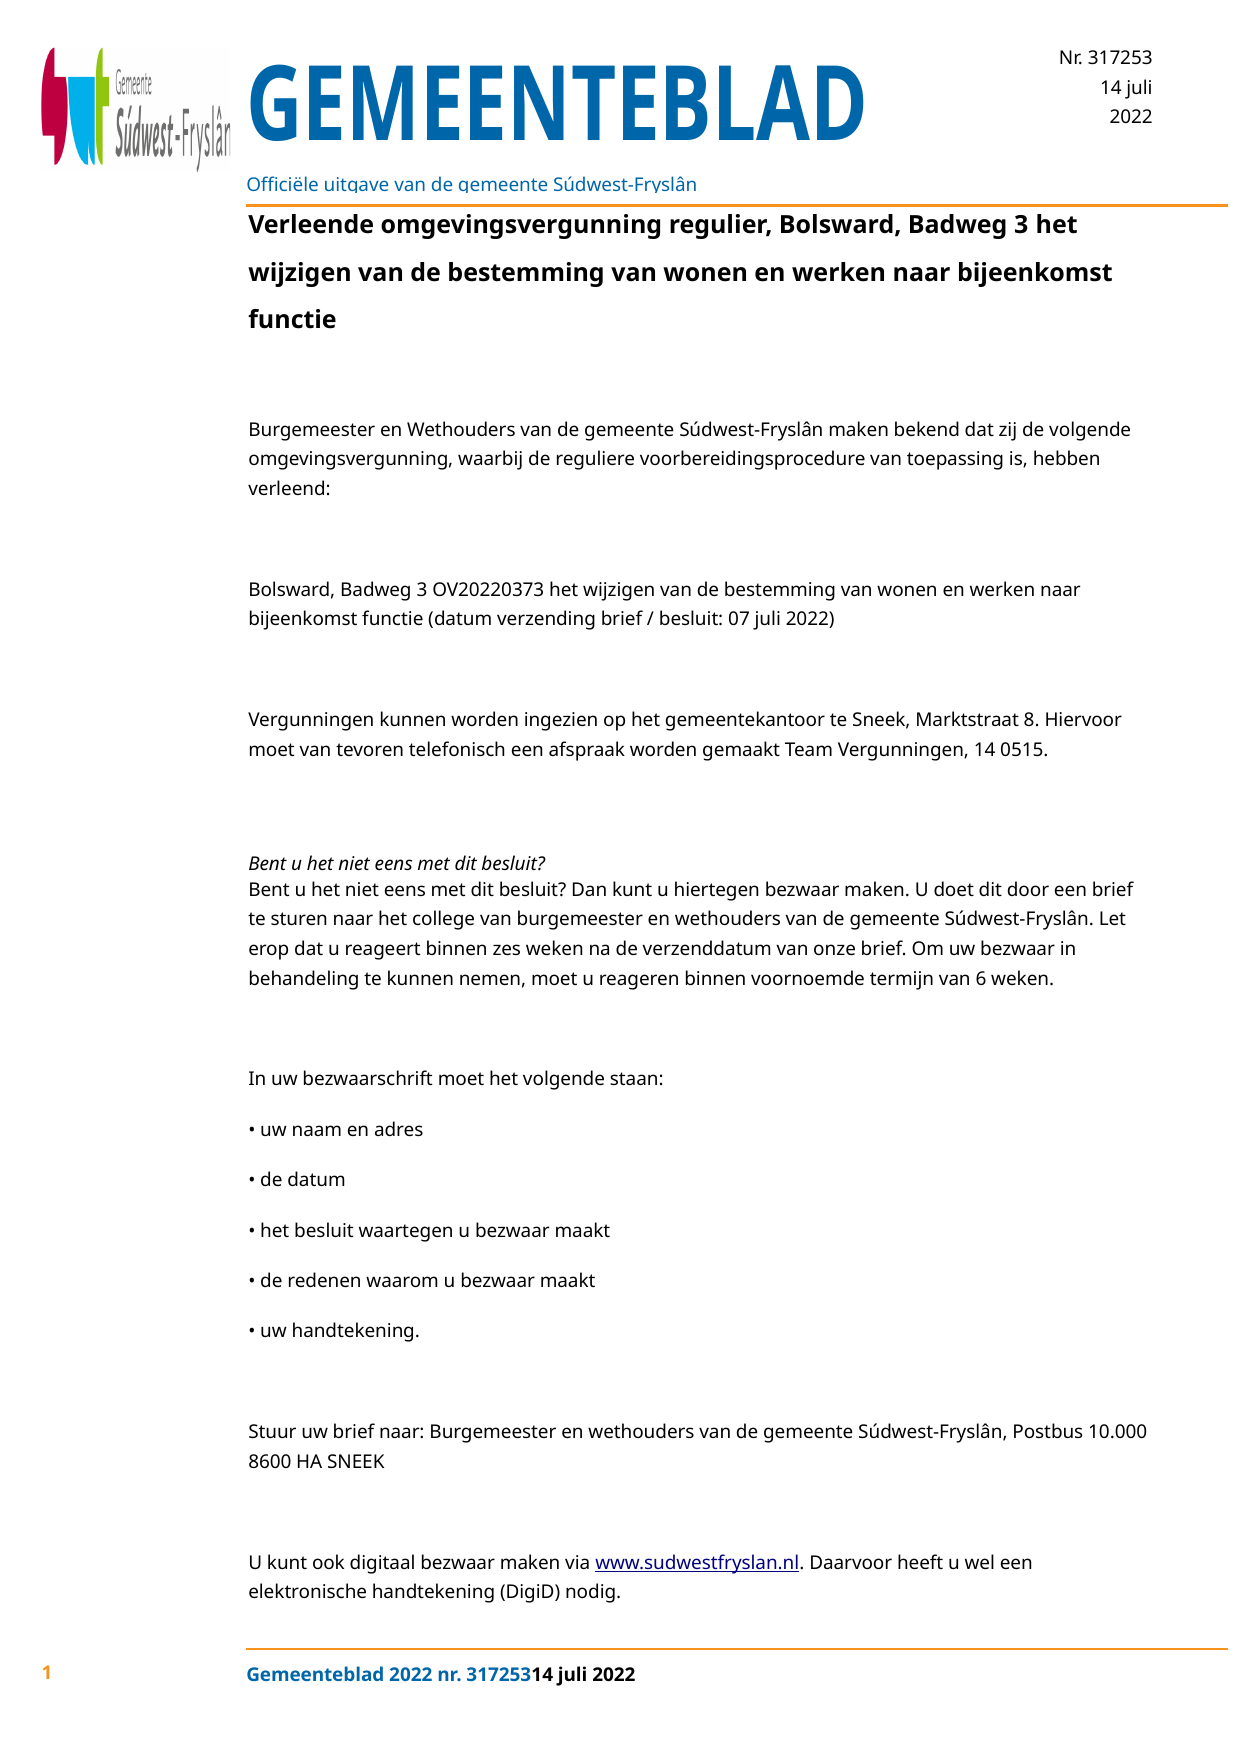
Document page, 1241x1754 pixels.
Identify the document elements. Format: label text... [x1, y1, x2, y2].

text Vergunningen kunnen worden ingezien op het gemeentekantoor te Sneek, Marktstraat 8. Hiervoor moet van tevoren telefonisch een afspraak worden gemaakt Team Vergunningen, 14 0515. [248, 706, 1152, 762]
text In uw bezwaarschrift moet het volgende staan: [248, 1066, 1152, 1091]
text • de redenen waarom u bezwaar maakt [248, 1267, 1152, 1293]
text Bent u het niet eens met dit besluit? [248, 850, 1152, 876]
text U kunt ook digitaal bezwaar maken via www.sudwestfryslan.nl. Daarvoor heeft u wel een elektronische handtekening (DigiD) nodig. [248, 1549, 1152, 1604]
text • de datum [248, 1166, 1152, 1192]
picture [41, 47, 231, 172]
text • het besluit waartegen u bezwaar maakt [248, 1217, 1152, 1243]
text Stuur uw brief naar: Burgemeester en wethouders van de gemeente Súdwest-Fryslân, Postbus 10.000 8600 HA SNEEK [248, 1418, 1152, 1474]
text Verleende omgevingsvergunning regulier, Bolsward, Badweg 3 het wijzigen van de bestemming van wonen en werken naar bijeenkomst functie [248, 207, 1152, 336]
text Burgemeester en Wethouders van de gemeente Súdwest-Fryslân maken bekend dat zij de volgende omgevingsvergunning, waarbij de reguliere voorbereidingsprocedure van toepassing is, hebben verleend: [248, 416, 1152, 501]
text • uw naam en adres [248, 1116, 1152, 1142]
text Bolsward, Badweg 3 OV20220373 het wijzigen van de bestemming van wonen en werken naar bijeenkomst functie (datum verzending brief / besluit: 07 juli 2022) [248, 576, 1152, 631]
text • uw handtekening. [248, 1318, 1152, 1343]
text Bent u het niet eens met dit besluit? Dan kunt u hiertegen bezwaar maken. U doet dit door een brief te sturen naar het college van burgemeester en wethouders van de gemeente Súdwest-Fryslân. Let erop dat u reageert binnen zes weken na de verzenddatum van onze brief. Om uw bezwaar in behandeling te kunnen nemen, moet u reageren binnen voornoemde termijn van 6 weken. [248, 876, 1152, 991]
